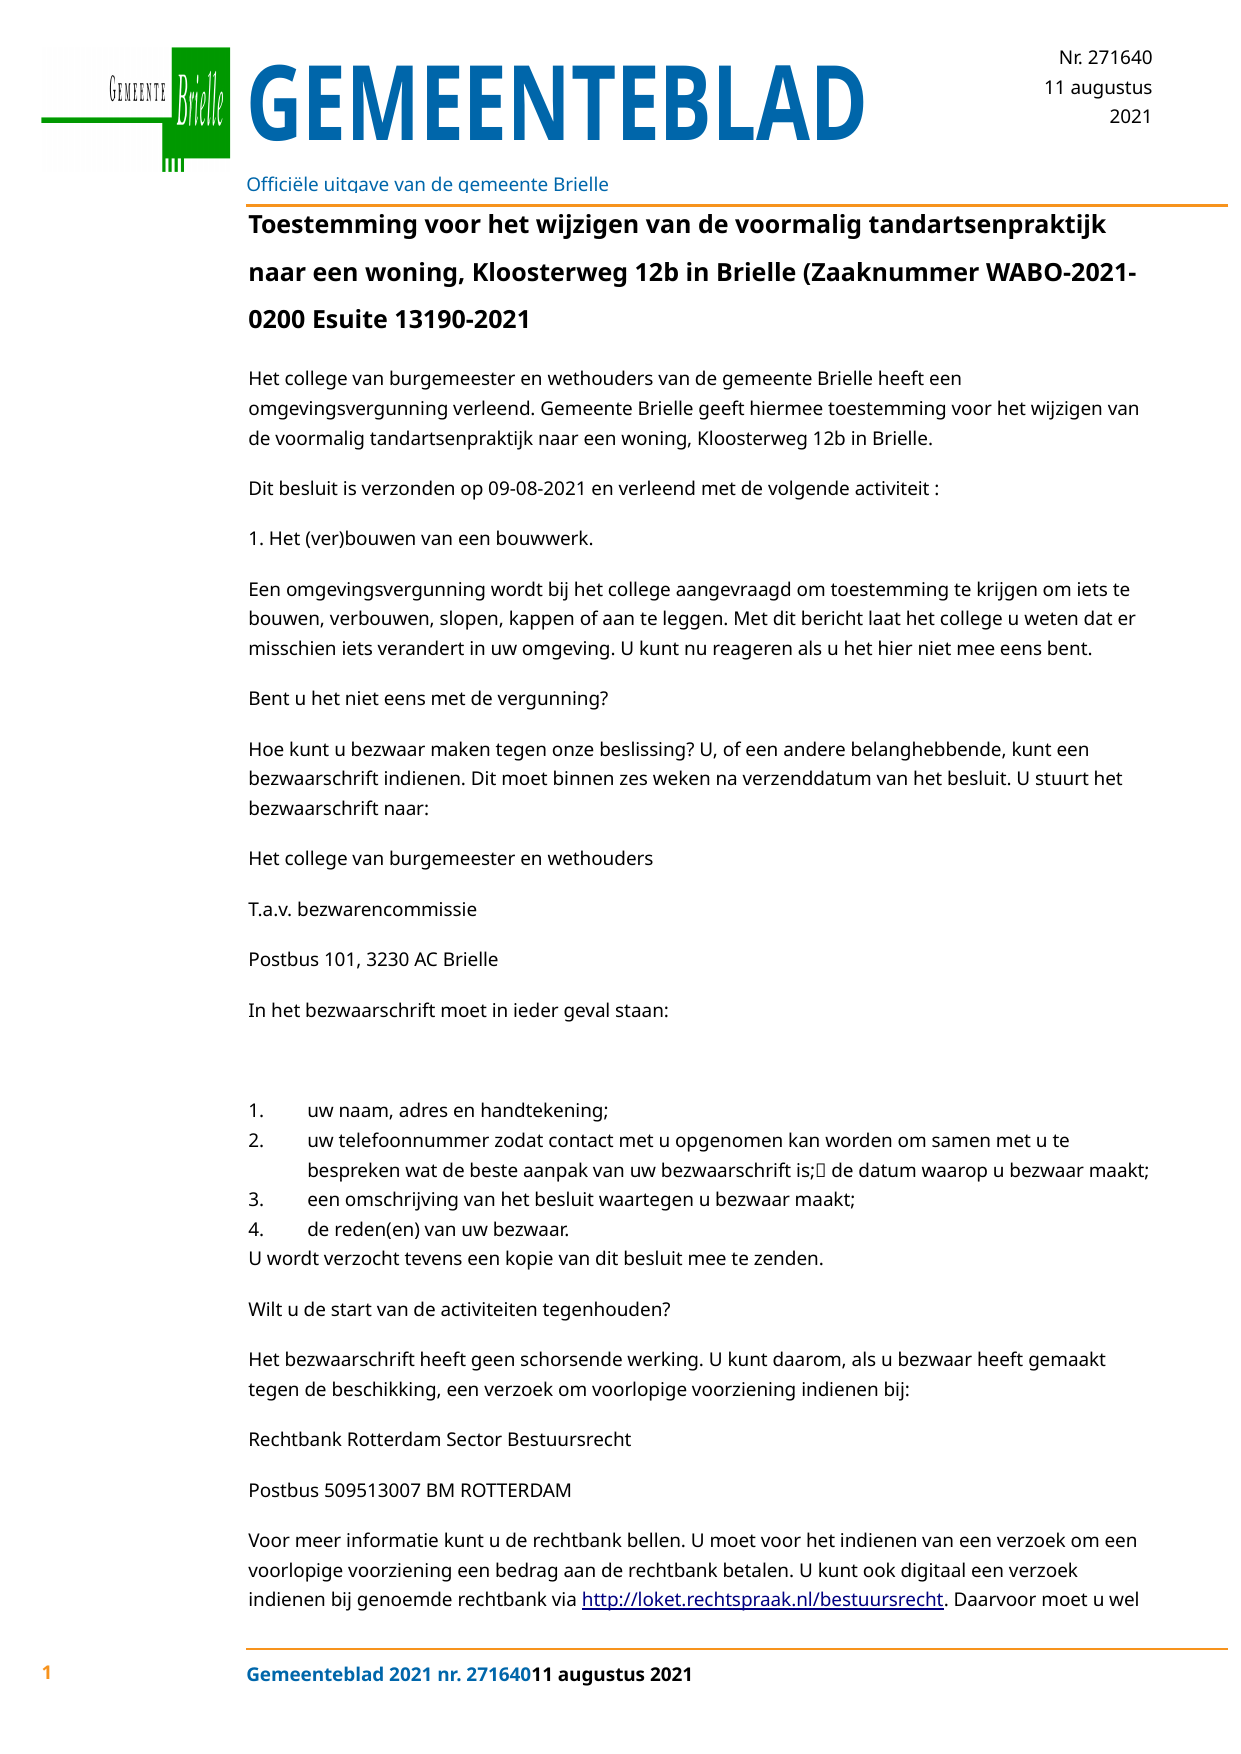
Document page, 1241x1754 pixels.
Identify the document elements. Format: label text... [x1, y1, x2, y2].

picture [41, 47, 231, 172]
list de reden(en) van uw bezwaar. [248, 1216, 1152, 1242]
list een omschrijving van het besluit waartegen u bezwaar maakt; [248, 1186, 1152, 1212]
text Bent u het niet eens met de vergunning? [248, 686, 1152, 711]
text T.a.v. bezwarencommissie [248, 896, 1152, 922]
text Het bezwaarschrift heeft geen schorsende werking. U kunt daarom, als u bezwaar heeft gemaakt tegen de beschikking, een verzoek om voorlopige voorziening indienen bij: [248, 1346, 1152, 1402]
text Toestemming voor het wijzigen van de voormalig tandartsenpraktijk naar een woning, Kloosterweg 12b in Brielle (Zaaknummer WABO-2021-0200 Esuite 13190-2021 [248, 207, 1152, 336]
list uw naam, adres en handtekening; [248, 1098, 1152, 1123]
text U wordt verzocht tevens een kopie van dit besluit mee te zenden. [248, 1246, 1152, 1271]
text Een omgevingsvergunning wordt bij het college aangevraagd om toestemming te krijgen om iets te bouwen, verbouwen, slopen, kappen of aan te leggen. Met dit bericht laat het college u weten dat er misschien iets verandert in uw omgeving. U kunt nu reageren als u het hier niet mee eens bent. [248, 576, 1152, 661]
text Postbus 101, 3230 AC Brielle [248, 946, 1152, 972]
text Wilt u de start van de activiteiten tegenhouden? [248, 1296, 1152, 1322]
text Het college van burgemeester en wethouders van de gemeente Brielle heeft een omgevingsvergunning verleend. Gemeente Brielle geeft hiermee toestemming voor het wijzigen van de voormalig tandartsenpraktijk naar een woning, Kloosterweg 12b in Brielle. [248, 366, 1152, 450]
text Het college van burgemeester en wethouders [248, 846, 1152, 871]
text In het bezwaarschrift moet in ieder geval staan: [248, 997, 1152, 1022]
text 1. Het (ver)bouwen van een bouwwerk. [248, 526, 1152, 551]
list uw telefoonnummer zodat contact met u opgenomen kan worden om samen met u te bespreken wat de beste aanpak van uw bezwaarschrift is; de datum waarop u bezwaar maakt; [248, 1127, 1152, 1182]
text Hoe kunt u bezwaar maken tegen onze beslissing? U, of een andere belanghebbende, kunt een bezwaarschrift indienen. Dit moet binnen zes weken na verzenddatum van het besluit. U stuurt het bezwaarschrift naar: [248, 736, 1152, 821]
text Voor meer informatie kunt u de rechtbank bellen. U moet voor het indienen van een verzoek om een voorlopige voorziening een bedrag aan de rechtbank betalen. U kunt ook digitaal een verzoek indienen bij genoemde rechtbank via http://loket.rechtspraak.nl/bestuursrecht. Daarvoor moet u wel [248, 1527, 1152, 1612]
text Dit besluit is verzonden op 09-08-2021 en verleend met de volgende activiteit : [248, 475, 1152, 501]
text Postbus 509513007 BM ROTTERDAM [248, 1477, 1152, 1502]
text Rechtbank Rotterdam Sector Bestuursrecht [248, 1426, 1152, 1452]
